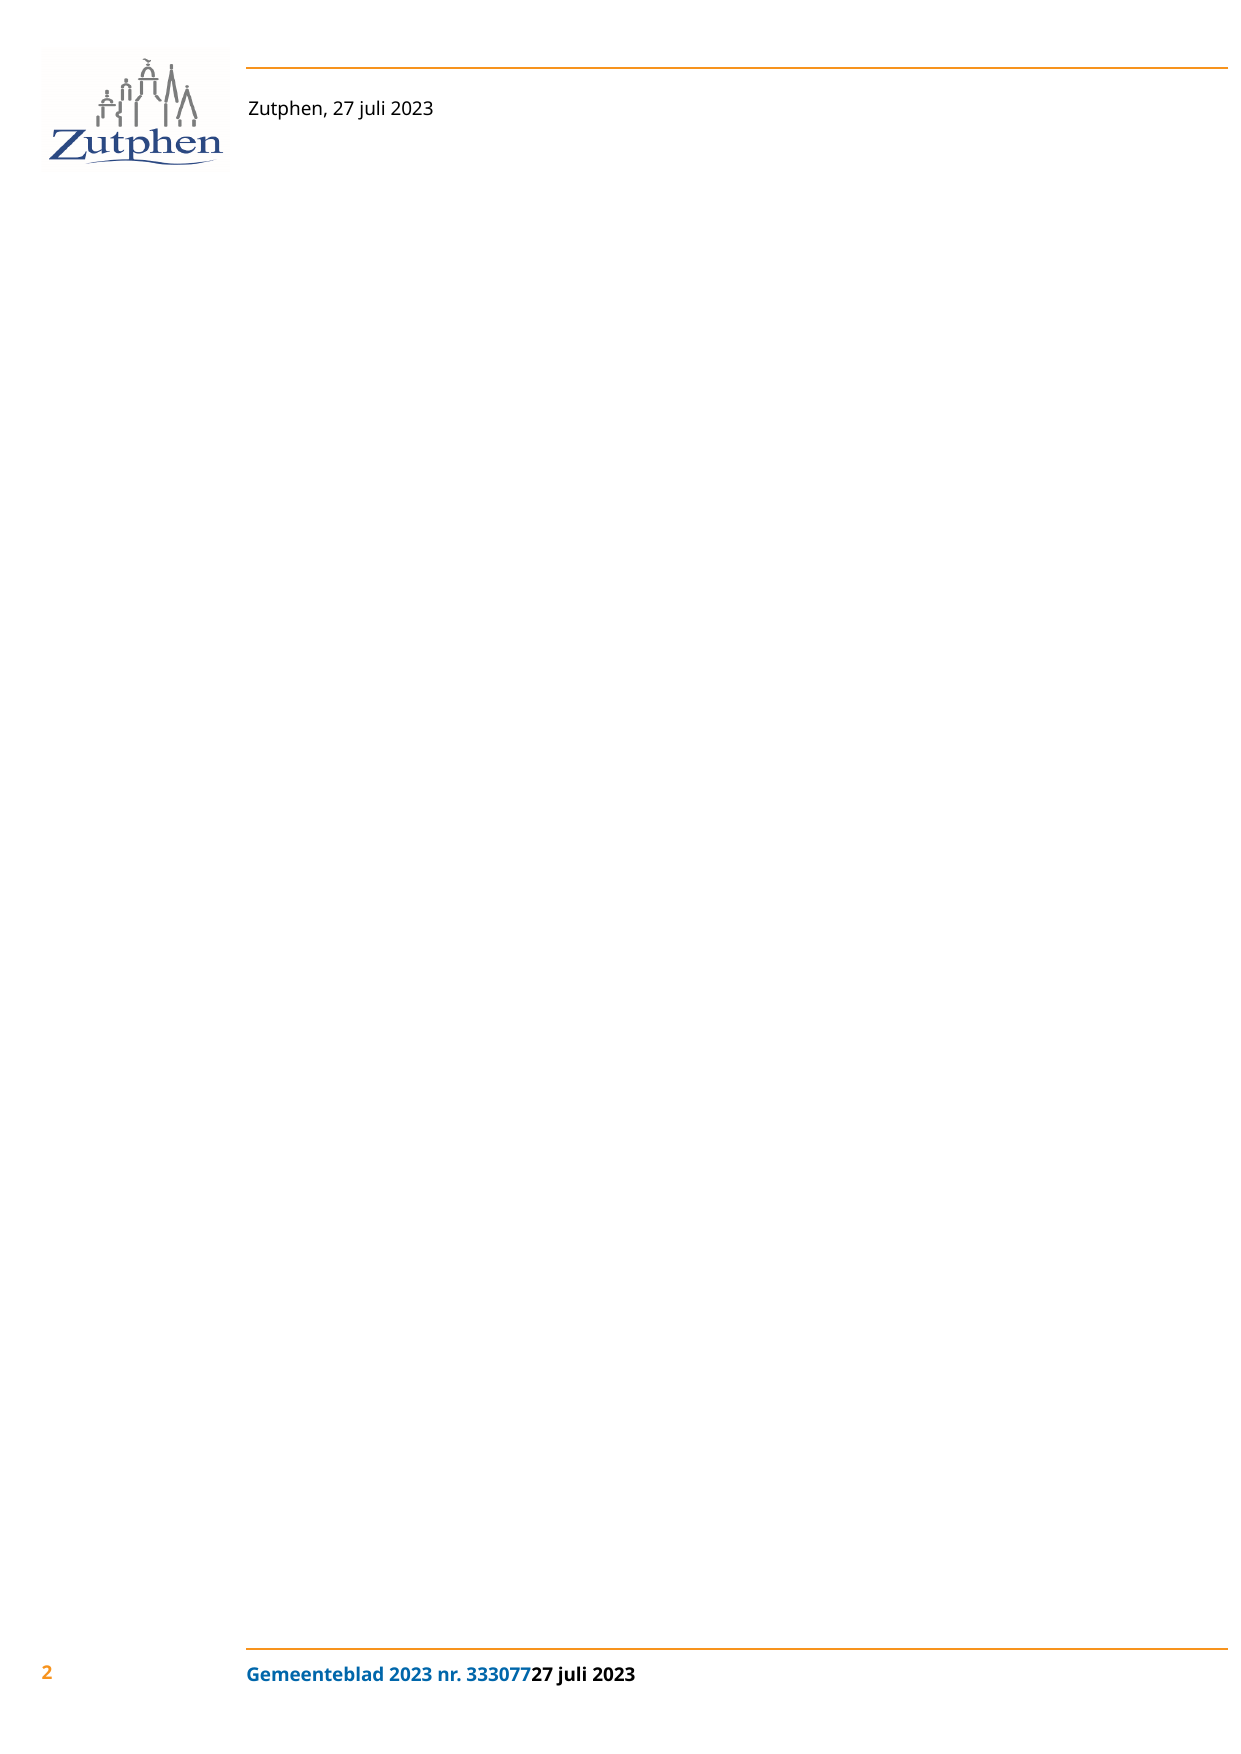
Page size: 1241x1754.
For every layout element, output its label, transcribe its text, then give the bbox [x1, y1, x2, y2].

picture [41, 47, 231, 172]
text Zutphen, 27 juli 2023 [248, 95, 1152, 121]
